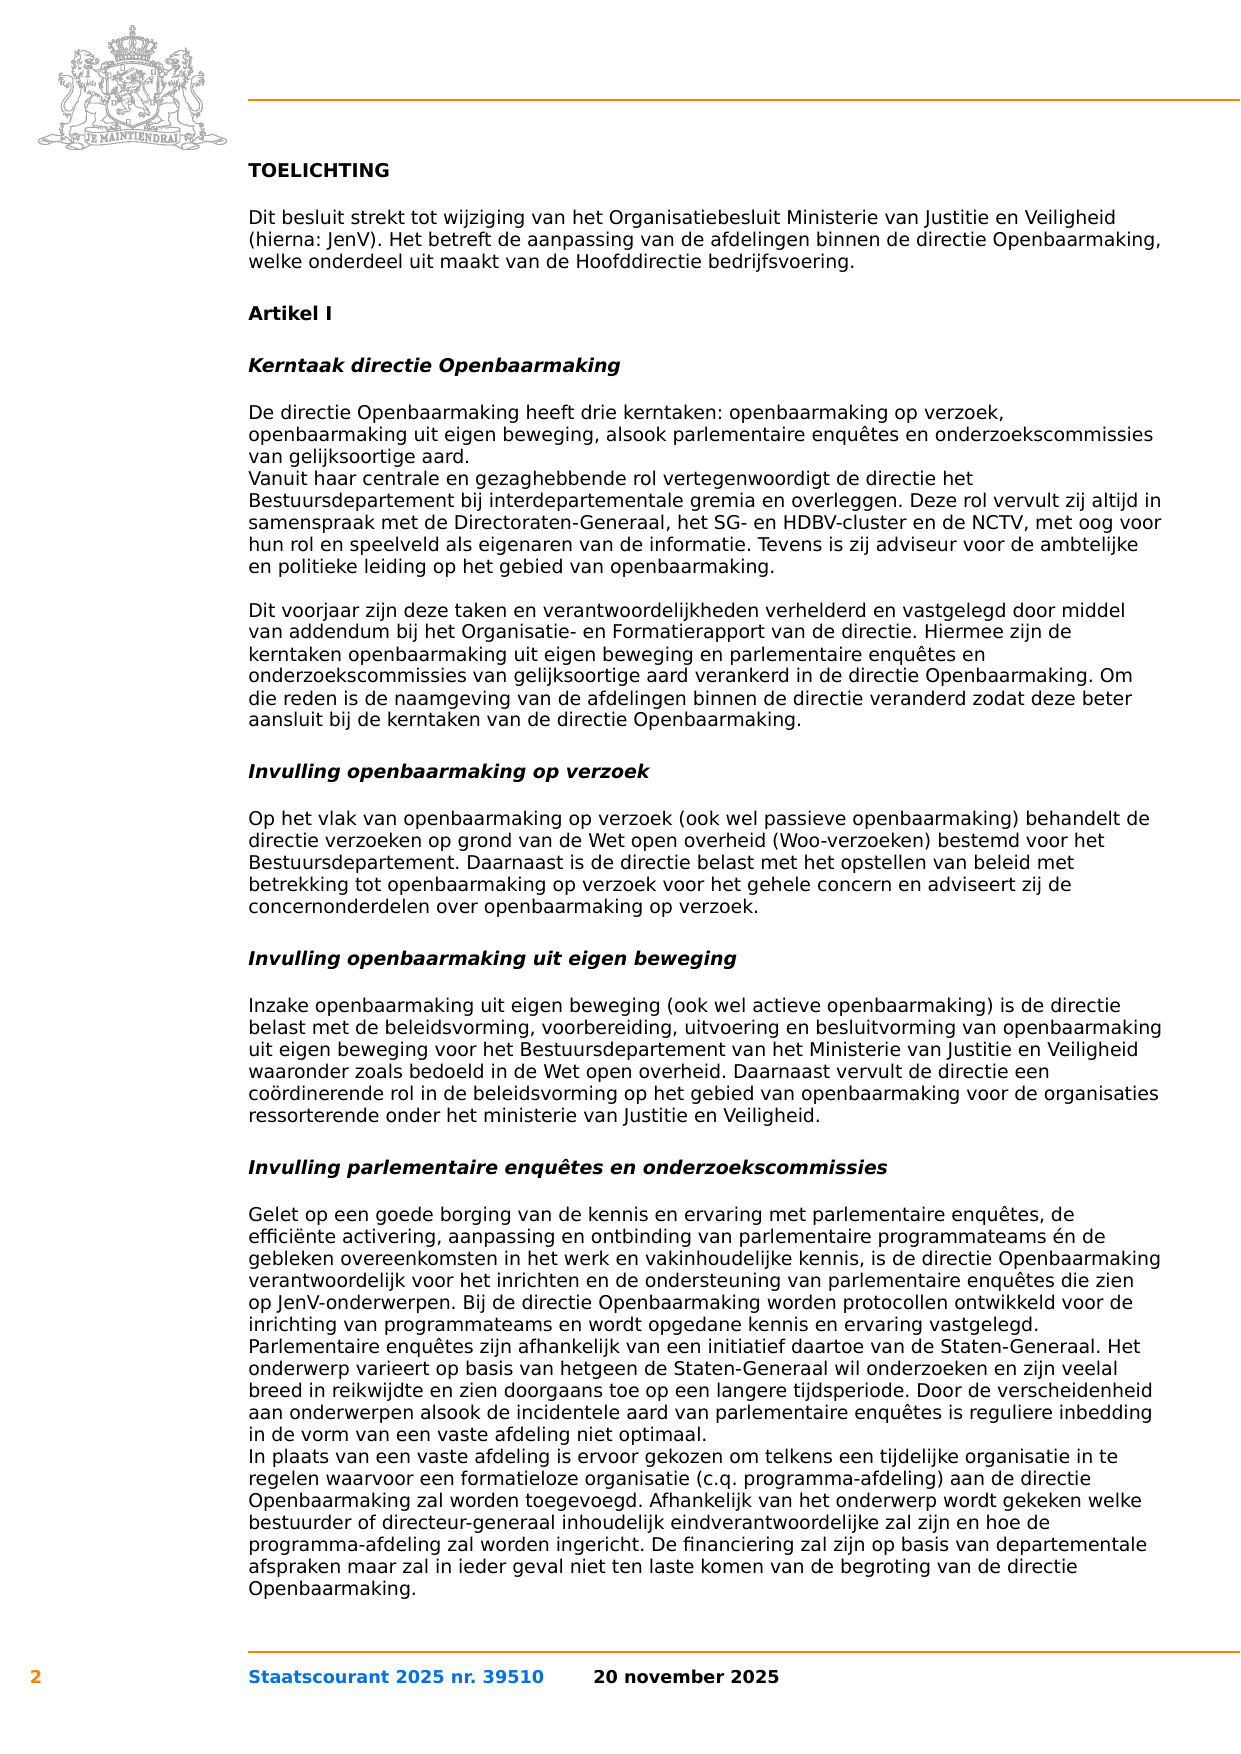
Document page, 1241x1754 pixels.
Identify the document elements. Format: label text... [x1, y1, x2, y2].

text Dit voorjaar zijn deze taken en verantwoordelijkheden verhelderd en vastgelegd door middel van addendum bij het Organisatie- en Formatierapport van de directie. Hiermee zijn de kerntaken openbaarmaking uit eigen beweging en parlementaire enquêtes en onderzoekscommissies van gelijksoortige aard verankerd in de directie Openbaarmaking. Om die reden is de naamgeving van de afdelingen binnen de directie veranderd zodat deze beter aansluit bij de kerntaken van de directie Openbaarmaking. [248, 599, 1163, 731]
subtitle Artikel I [248, 303, 1163, 325]
text Parlementaire enquêtes zijn afhankelijk van een initiatief daartoe van de Staten-Generaal. Het onderwerp varieert op basis van hetgeen de Staten-Generaal wil onderzoeken en zijn veelal breed in reikwijdte en zien doorgaans toe op een langere tijdsperiode. Door de verscheidenheid aan onderwerpen alsook de incidentele aard van parlementaire enquêtes is reguliere inbedding in de vorm van een vaste afdeling niet optimaal. [248, 1336, 1163, 1446]
subtitle Kerntaak directie Openbaarmaking [248, 355, 1163, 377]
text Op het vlak van openbaarmaking op verzoek (ook wel passieve openbaarmaking) behandelt de directie verzoeken op grond van de Wet open overheid (Woo-verzoeken) bestemd voor het Bestuursdepartement. Daarnaast is de directie belast met het opstellen van beleid met betrekking tot openbaarmaking op verzoek voor het gehele concern en adviseert zij de concernonderdelen over openbaarmaking op verzoek. [248, 808, 1163, 918]
text Vanuit haar centrale en gezaghebbende rol vertegenwoordigt de directie het Bestuursdepartement bij interdepartementale gremia en overleggen. Deze rol vervult zij altijd in samenspraak met de Directoraten-Generaal, het SG- en HDBV-cluster en de NCTV, met oog voor hun rol en speelveld als eigenaren van de informatie. Tevens is zij adviseur voor de ambtelijke en politieke leiding op het gebied van openbaarmaking. [248, 468, 1163, 578]
text Gelet op een goede borging van de kennis en ervaring met parlementaire enquêtes, de efficiënte activering, aanpassing en ontbinding van parlementaire programmateams én de gebleken overeenkomsten in het werk en vakinhoudelijke kennis, is de directie Openbaarmaking verantwoordelijk voor het inrichten en de ondersteuning van parlementaire enquêtes die zien op JenV-onderwerpen. Bij de directie Openbaarmaking worden protocollen ontwikkeld voor de inrichting van programmateams en wordt opgedane kennis en ervaring vastgelegd. [248, 1204, 1163, 1336]
subtitle Invulling parlementaire enquêtes en onderzoekscommissies [248, 1157, 1163, 1179]
text Dit besluit strekt tot wijziging van het Organisatiebesluit Ministerie van Justitie en Veiligheid (hierna: JenV). Het betreft de aanpassing van de afdelingen binnen de directie Openbaarmaking, welke onderdeel uit maakt van de Hoofddirectie bedrijfsvoering. [248, 207, 1163, 273]
subtitle TOELICHTING [248, 160, 1163, 182]
text In plaats van een vaste afdeling is ervoor gekozen om telkens een tijdelijke organisatie in te regelen waarvoor een formatieloze organisatie (c.q. programma-afdeling) aan de directie Openbaarmaking zal worden toegevoegd. Afhankelijk van het onderwerp wordt gekeken welke bestuurder of directeur-generaal inhoudelijk eindverantwoordelijke zal zijn en hoe de programma-afdeling zal worden ingericht. De financiering zal zijn op basis van departementale afspraken maar zal in ieder geval niet ten laste komen van de begroting van de directie Openbaarmaking. [248, 1446, 1163, 1600]
picture [38, 25, 227, 150]
text Inzake openbaarmaking uit eigen beweging (ook wel actieve openbaarmaking) is de directie belast met de beleidsvorming, voorbereiding, uitvoering en besluitvorming van openbaarmaking uit eigen beweging voor het Bestuursdepartement van het Ministerie van Justitie en Veiligheid waaronder zoals bedoeld in de Wet open overheid. Daarnaast vervult de directie een coördinerende rol in de beleidsvorming op het gebied van openbaarmaking voor de organisaties ressorterende onder het ministerie van Justitie en Veiligheid. [248, 995, 1163, 1127]
subtitle Invulling openbaarmaking uit eigen beweging [248, 948, 1163, 970]
subtitle Invulling openbaarmaking op verzoek [248, 761, 1163, 783]
text De directie Openbaarmaking heeft drie kerntaken: openbaarmaking op verzoek, openbaarmaking uit eigen beweging, alsook parlementaire enquêtes en onderzoekscommissies van gelijksoortige aard. [248, 402, 1163, 468]
